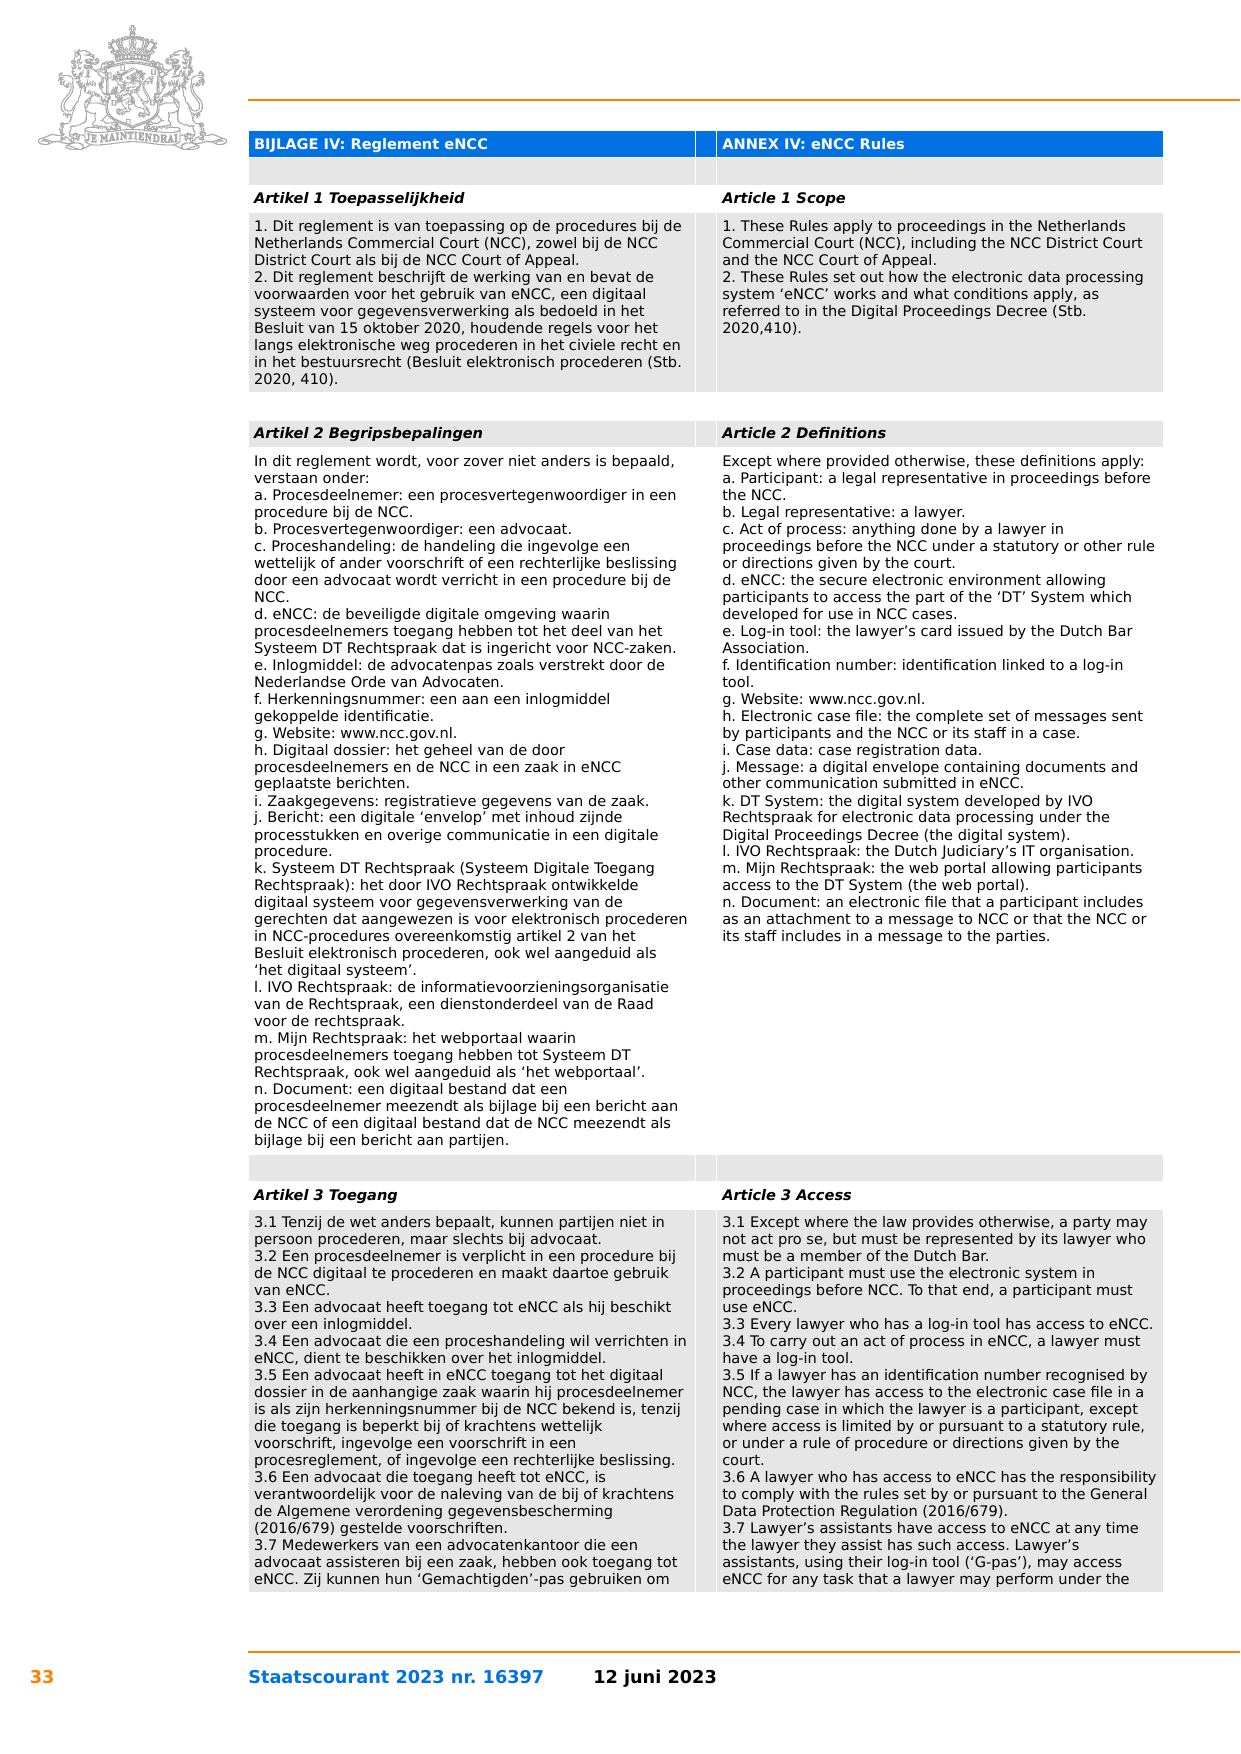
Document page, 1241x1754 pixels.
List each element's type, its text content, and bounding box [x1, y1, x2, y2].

table_cell [249, 393, 695, 420]
table_cell Artikel 2 Begripsbepalingen [249, 421, 695, 447]
table_cell [696, 421, 716, 447]
table_cell 1. Dit reglement is van toepassing op de procedures bij de Netherlands Commercial Court (NCC), zowel bij de NCC District Court als bij de NCC Court of Appeal. 2. Dit reglement beschrijft de werking van en bevat de voorwaarden voor het gebruik van eNCC, een digitaal systeem voor gegevensverwerking als bedoeld in het Besluit van 15 oktober 2020, houdende regels voor het langs elektronische weg procederen in het civiele recht en in het bestuursrecht (Besluit elektronisch procederen (Stb. 2020, 410). [249, 213, 695, 392]
table_cell [696, 158, 716, 185]
table_cell [717, 1155, 1163, 1181]
table_cell Except where provided otherwise, these definitions apply: a. Participant: a legal representative in proceedings before the NCC. b. Legal representative: a lawyer. c. Act of process: anything done by a lawyer in proceedings before the NCC under a statutory or other rule or directions given by the court. d. eNCC: the secure electronic environment allowing participants to access the part of the ‘DT’ System which developed for use in NCC cases. e. Log-in tool: the lawyer’s card issued by the Dutch Bar Association. f. Identification number: identification linked to a log-in tool. g. Website: www.ncc.gov.nl. h. Electronic case file: the complete set of messages sent by participants and the NCC or its staff in a case. i. Case data: case registration data. j. Message: a digital envelope containing documents and other communication submitted in eNCC. k. DT System: the digital system developed by IVO Rechtspraak for electronic data processing under the Digital Proceedings Decree (the digital system). l. IVO Rechtspraak: the Dutch Judiciary’s IT organisation. m. Mijn Rechtspraak: the web portal allowing participants access to the DT System (the web portal). n. Document: an electronic file that a participant includes as an attachment to a message to NCC or that the NCC or its staff includes in a message to the parties. [717, 448, 1163, 1154]
table_cell 3.1 Except where the law provides otherwise, a party may not act pro se, but must be represented by its lawyer who must be a member of the Dutch Bar. 3.2 A participant must use the electronic system in proceedings before NCC. To that end, a participant must use eNCC. 3.3 Every lawyer who has a log-in tool has access to eNCC. 3.4 To carry out an act of process in eNCC, a lawyer must have a log-in tool. 3.5 If a lawyer has an identification number recognised by NCC, the lawyer has access to the electronic case file in a pending case in which the lawyer is a participant, except where access is limited by or pursuant to a statutory rule, or under a rule of procedure or directions given by the court. 3.6 A lawyer who has access to eNCC has the responsibility to comply with the rules set by or pursuant to the General Data Protection Regulation (2016/679). 3.7 Lawyer’s assistants have access to eNCC at any time the lawyer they assist has such access. Lawyer’s assistants, using their log-in tool (‘G-pas’), may access eNCC for any task that a lawyer may perform under the [717, 1210, 1163, 1592]
table_cell 3.1 Tenzij de wet anders bepaalt, kunnen partijen niet in persoon procederen, maar slechts bij advocaat. 3.2 Een procesdeelnemer is verplicht in een procedure bij de NCC digitaal te procederen en maakt daartoe gebruik van eNCC. 3.3 Een advocaat heeft toegang tot eNCC als hij beschikt over een inlogmiddel. 3.4 Een advocaat die een proceshandeling wil verrichten in eNCC, dient te beschikken over het inlogmiddel. 3.5 Een advocaat heeft in eNCC toegang tot het digitaal dossier in de aanhangige zaak waarin hij procesdeelnemer is als zijn herkenningsnummer bij de NCC bekend is, tenzij die toegang is beperkt bij of krachtens wettelijk voorschrift, ingevolge een voorschrift in een procesreglement, of ingevolge een rechterlijke beslissing. 3.6 Een advocaat die toegang heeft tot eNCC, is verantwoordelijk voor de naleving van de bij of krachtens de Algemene verordening gegevensbescherming (2016/679) gestelde voorschriften. 3.7 Medewerkers van een advocatenkantoor die een advocaat assisteren bij een zaak, hebben ook toegang tot eNCC. Zij kunnen hun ‘Gemachtigden’-pas gebruiken om [249, 1210, 695, 1592]
table_header ANNEX IV: eNCC Rules [717, 131, 1163, 157]
table_cell [696, 1210, 716, 1592]
table_cell [696, 448, 716, 1154]
table_header BIJLAGE IV: Reglement eNCC [249, 131, 695, 157]
table_cell [696, 1155, 716, 1181]
table_header [696, 131, 716, 157]
table_cell [249, 158, 695, 185]
table_cell [717, 158, 1163, 185]
table_cell [696, 213, 716, 392]
table_cell Artikel 3 Toegang [249, 1182, 695, 1208]
table_cell [696, 1182, 716, 1208]
table_cell In dit reglement wordt, voor zover niet anders is bepaald, verstaan onder: a. Procesdeelnemer: een procesvertegenwoordiger in een procedure bij de NCC. b. Procesvertegenwoordiger: een advocaat. c. Proceshandeling: de handeling die ingevolge een wettelijk of ander voorschrift of een rechterlijke beslissing door een advocaat wordt verricht in een procedure bij de NCC. d. eNCC: de beveiligde digitale omgeving waarin procesdeelnemers toegang hebben tot het deel van het Systeem DT Rechtspraak dat is ingericht voor NCC-zaken. e. Inlogmiddel: de advocatenpas zoals verstrekt door de Nederlandse Orde van Advocaten. f. Herkenningsnummer: een aan een inlogmiddel gekoppelde identificatie. g. Website: www.ncc.gov.nl. h. Digitaal dossier: het geheel van de door procesdeelnemers en de NCC in een zaak in eNCC geplaatste berichten. i. Zaakgegevens: registratieve gegevens van de zaak. j. Bericht: een digitale ‘envelop’ met inhoud zijnde processtukken en overige communicatie in een digitale procedure. k. Systeem DT Rechtspraak (Systeem Digitale Toegang Rechtspraak): het door IVO Rechtspraak ontwikkelde digitaal systeem voor gegevensverwerking van de gerechten dat aangewezen is voor elektronisch procederen in NCC-procedures overeenkomstig artikel 2 van het Besluit elektronisch procederen, ook wel aangeduid als ‘het digitaal systeem’. l. IVO Rechtspraak: de informatievoorzieningsorganisatie van de Rechtspraak, een dienstonderdeel van de Raad voor de rechtspraak. m. Mijn Rechtspraak: het webportaal waarin procesdeelnemers toegang hebben tot Systeem DT Rechtspraak, ook wel aangeduid als ‘het webportaal’. n. Document: een digitaal bestand dat een procesdeelnemer meezendt als bijlage bij een bericht aan de NCC of een digitaal bestand dat de NCC meezendt als bijlage bij een bericht aan partijen. [249, 448, 695, 1154]
table_cell 1. These Rules apply to proceedings in the Netherlands Commercial Court (NCC), including the NCC District Court and the NCC Court of Appeal. 2. These Rules set out how the electronic data processing system ‘eNCC’ works and what conditions apply, as referred to in the Digital Proceedings Decree (Stb. 2020,410). [717, 213, 1163, 392]
table_cell [696, 393, 716, 420]
table_cell Artikel 1 Toepasselijkheid [249, 186, 695, 212]
table_cell Article 2 Definitions [717, 421, 1163, 447]
table_cell [249, 1155, 695, 1181]
table_cell Article 3 Access [717, 1182, 1163, 1208]
table_cell [696, 186, 716, 212]
picture [38, 25, 227, 150]
table_cell [717, 393, 1163, 420]
table_cell Article 1 Scope [717, 186, 1163, 212]
